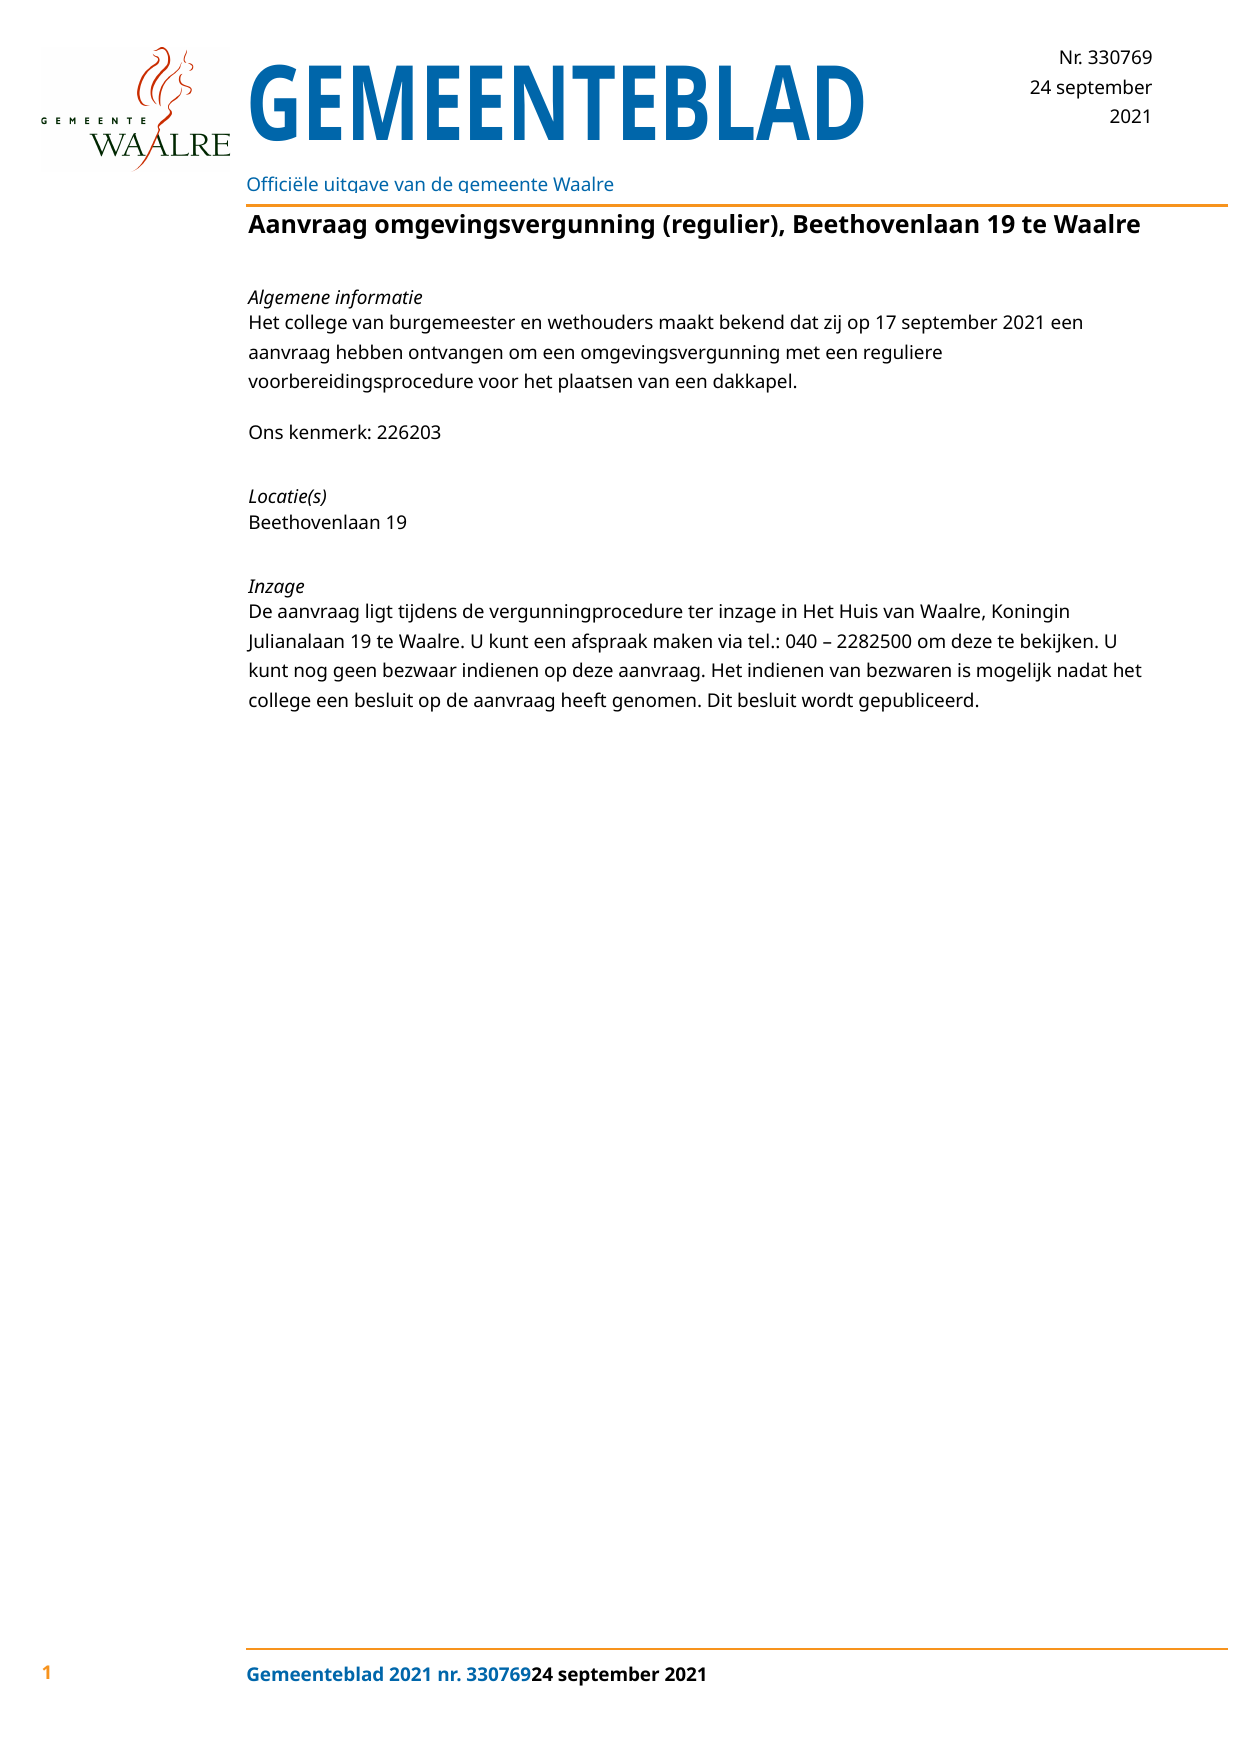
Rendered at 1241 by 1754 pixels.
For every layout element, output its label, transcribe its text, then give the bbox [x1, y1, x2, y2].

text Beethovenlaan 19 [248, 509, 1152, 534]
text Het college van burgemeester en wethouders maakt bekend dat zij op 17 september 2021 een aanvraag hebben ontvangen om een omgevingsvergunning met een reguliere voorbereidingsprocedure voor het plaatsen van een dakkapel. [248, 309, 1152, 394]
text Ons kenmerk: 226203 [248, 419, 1152, 445]
text Algemene informatie [248, 284, 1152, 309]
text Inzage [248, 573, 1152, 598]
picture [41, 47, 231, 172]
text Locatie(s) [248, 483, 1152, 509]
text De aanvraag ligt tijdens de vergunningprocedure ter inzage in Het Huis van Waalre, Koningin Julianalaan 19 te Waalre. U kunt een afspraak maken via tel.: 040 – 2282500 om deze te bekijken. U kunt nog geen bezwaar indienen op deze aanvraag. Het indienen van bezwaren is mogelijk nadat het college een besluit op de aanvraag heeft genomen. Dit besluit wordt gepubliceerd. [248, 598, 1152, 713]
text Aanvraag omgevingsvergunning (regulier), Beethovenlaan 19 te Waalre [248, 207, 1152, 241]
